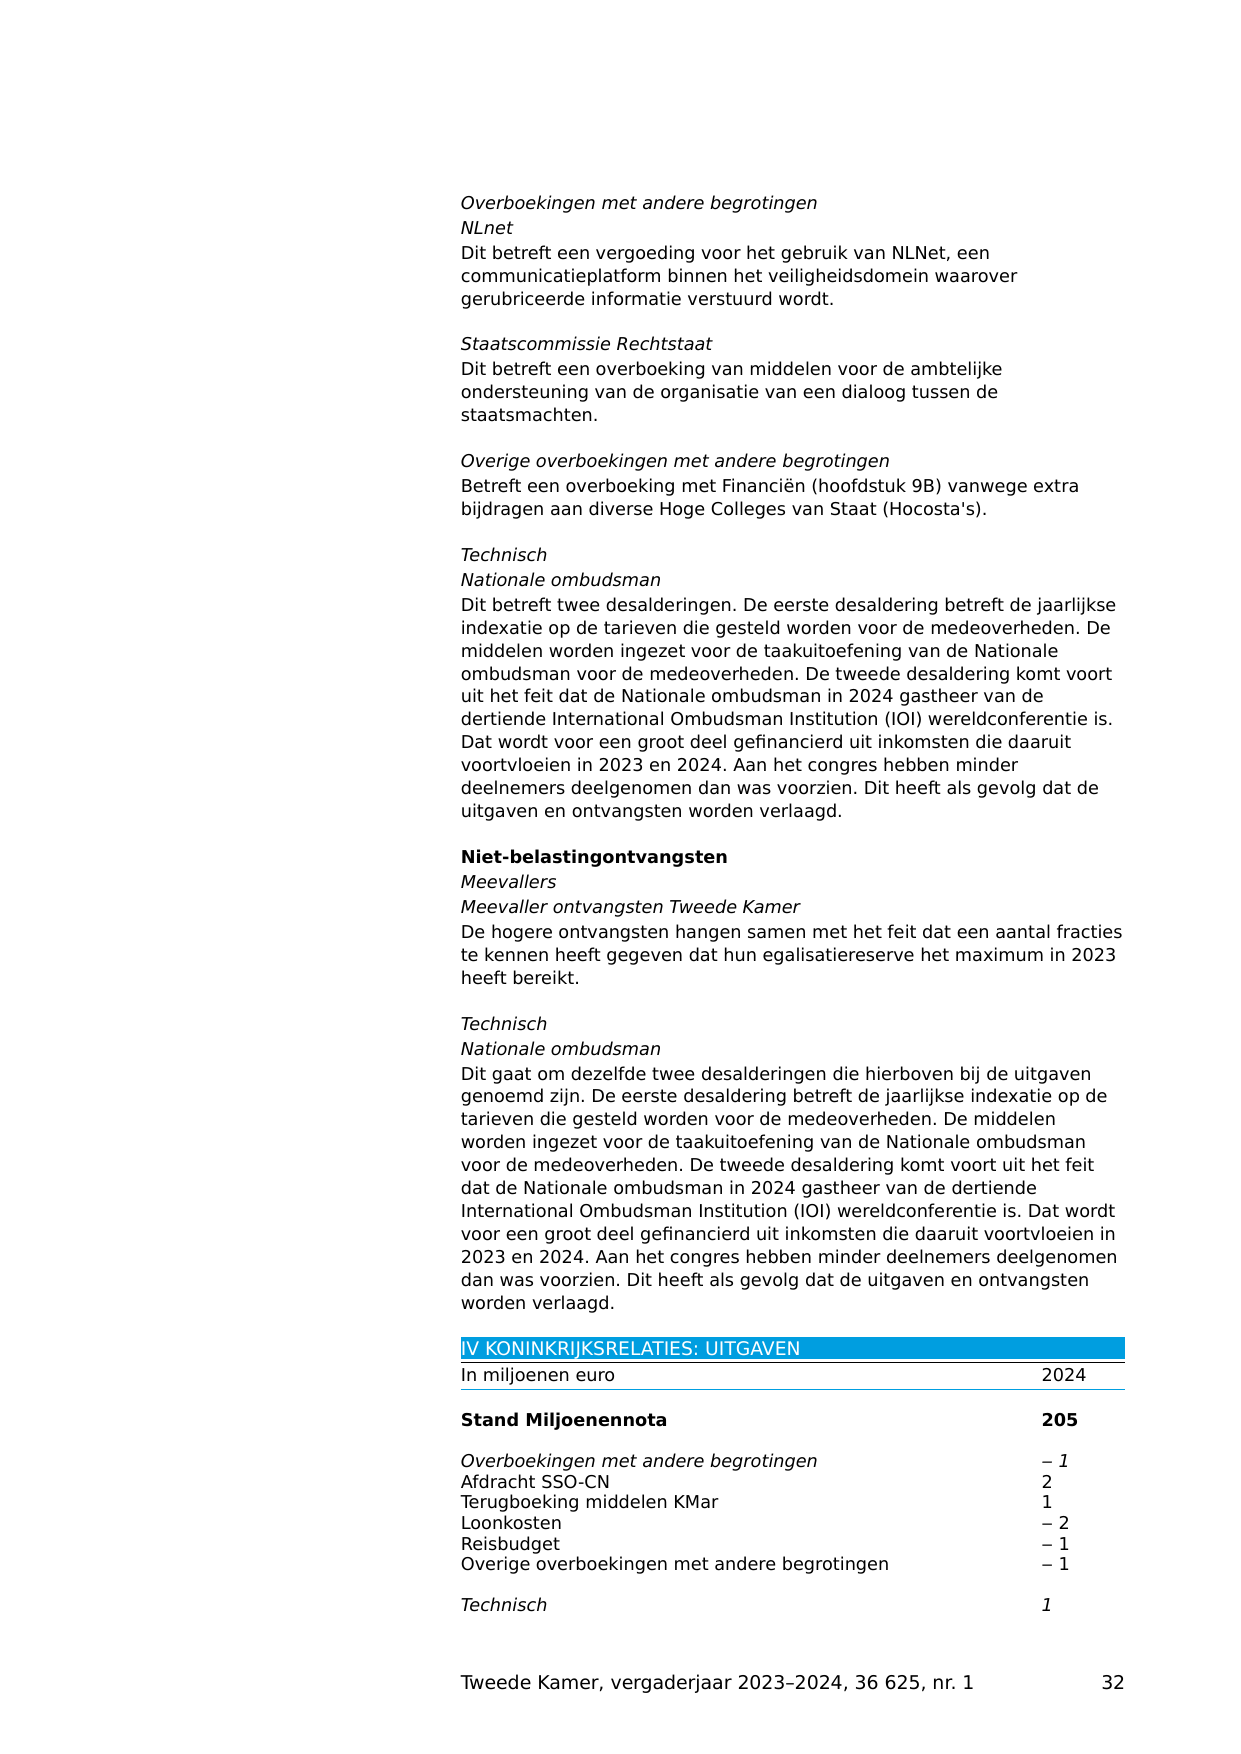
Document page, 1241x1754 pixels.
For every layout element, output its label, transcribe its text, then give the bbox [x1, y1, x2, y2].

text Overige overboekingen met andere begrotingen [461, 449, 1125, 472]
table_cell [461, 1430, 1038, 1451]
text Meevaller ontvangsten Tweede Kamer [461, 895, 1125, 918]
table_cell ‒ 1 [1039, 1554, 1125, 1575]
text Technisch [461, 1012, 1125, 1034]
text Dit betreft twee desalderingen. De eerste desaldering betreft de jaarlijkse indexatie op de tarieven die gesteld worden voor de medeoverheden. De middelen worden ingezet voor de taakuitoefening van de Nationale ombudsman voor de medeoverheden. De tweede desaldering komt voort uit het feit dat de Nationale ombudsman in 2024 gastheer van de dertiende International Ombudsman Institution (IOI) wereldconferentie is. Dat wordt voor een groot deel gefinancierd uit inkomsten die daaruit voortvloeien in 2023 en 2024. Aan het congres hebben minder deelnemers deelgenomen dan was voorzien. Dit heeft als gevolg dat de uitgaven en ontvangsten worden verlaagd. [461, 593, 1125, 822]
text Betreft een overboeking met Financiën (hoofdstuk 9B) vanwege extra bijdragen aan diverse Hoge Colleges van Staat (Hocosta's). [461, 474, 1125, 520]
table_cell Reisbudget [461, 1534, 1038, 1554]
text NLnet [461, 216, 1125, 239]
table_cell Loonkosten [461, 1513, 1038, 1533]
text De hogere ontvangsten hangen samen met het feit dat een aantal fracties te kennen heeft gegeven dat hun egalisatiereserve het maximum in 2023 heeft bereikt. [461, 920, 1125, 989]
text Dit betreft een vergoeding voor het gebruik van NLNet, een communicatieplatform binnen het veiligheidsdomein waarover gerubriceerde informatie verstuurd wordt. [461, 241, 1125, 309]
text Staatscommissie Rechtstaat [461, 332, 1125, 355]
text Dit gaat om dezelfde twee desalderingen die hierboven bij de uitgaven genoemd zijn. De eerste desaldering betreft de jaarlijkse indexatie op de tarieven die gesteld worden voor de medeoverheden. De middelen worden ingezet voor de taakuitoefening van de Nationale ombudsman voor de medeoverheden. De tweede desaldering komt voort uit het feit dat de Nationale ombudsman in 2024 gastheer van de dertiende International Ombudsman Institution (IOI) wereldconferentie is. Dat wordt voor een groot deel gefinancierd uit inkomsten die daaruit voortvloeien in 2023 en 2024. Aan het congres hebben minder deelnemers deelgenomen dan was voorzien. Dit heeft als gevolg dat de uitgaven en ontvangsten worden verlaagd. [461, 1062, 1125, 1314]
table_cell [1039, 1430, 1125, 1451]
table_cell Afdracht SSO-CN [461, 1472, 1038, 1492]
table_cell Overboekingen met andere begrotingen [461, 1451, 1038, 1472]
table_cell 1 [1039, 1595, 1125, 1616]
table_cell ‒ 1 [1039, 1534, 1125, 1554]
table_cell ‒ 1 [1039, 1451, 1125, 1472]
text Nationale ombudsman [461, 568, 1125, 591]
table_cell 205 [1039, 1410, 1125, 1430]
table_cell Technisch [461, 1595, 1038, 1616]
text Technisch [461, 543, 1125, 566]
table_cell In miljoenen euro [461, 1363, 1038, 1388]
table_cell 2024 [1039, 1363, 1125, 1388]
table_cell Terugboeking middelen KMar [461, 1492, 1038, 1513]
text Meevallers [461, 870, 1125, 893]
text Nationale ombudsman [461, 1037, 1125, 1059]
table_cell Stand Miljoenennota [461, 1410, 1038, 1430]
text Dit betreft een overboeking van middelen voor de ambtelijke ondersteuning van de organisatie van een dialoog tussen de staatsmachten. [461, 357, 1125, 426]
table_cell ‒ 2 [1039, 1513, 1125, 1533]
table_cell Overige overboekingen met andere begrotingen [461, 1554, 1038, 1575]
table_cell [461, 1575, 1038, 1595]
table_cell [1039, 1575, 1125, 1595]
table_cell 1 [1039, 1492, 1125, 1513]
text Niet-belastingontvangsten [461, 845, 1125, 868]
table_cell [1039, 1390, 1125, 1410]
text Overboekingen met andere begrotingen [461, 191, 1125, 214]
table_cell [461, 1390, 1038, 1410]
table_cell 2 [1039, 1472, 1125, 1492]
